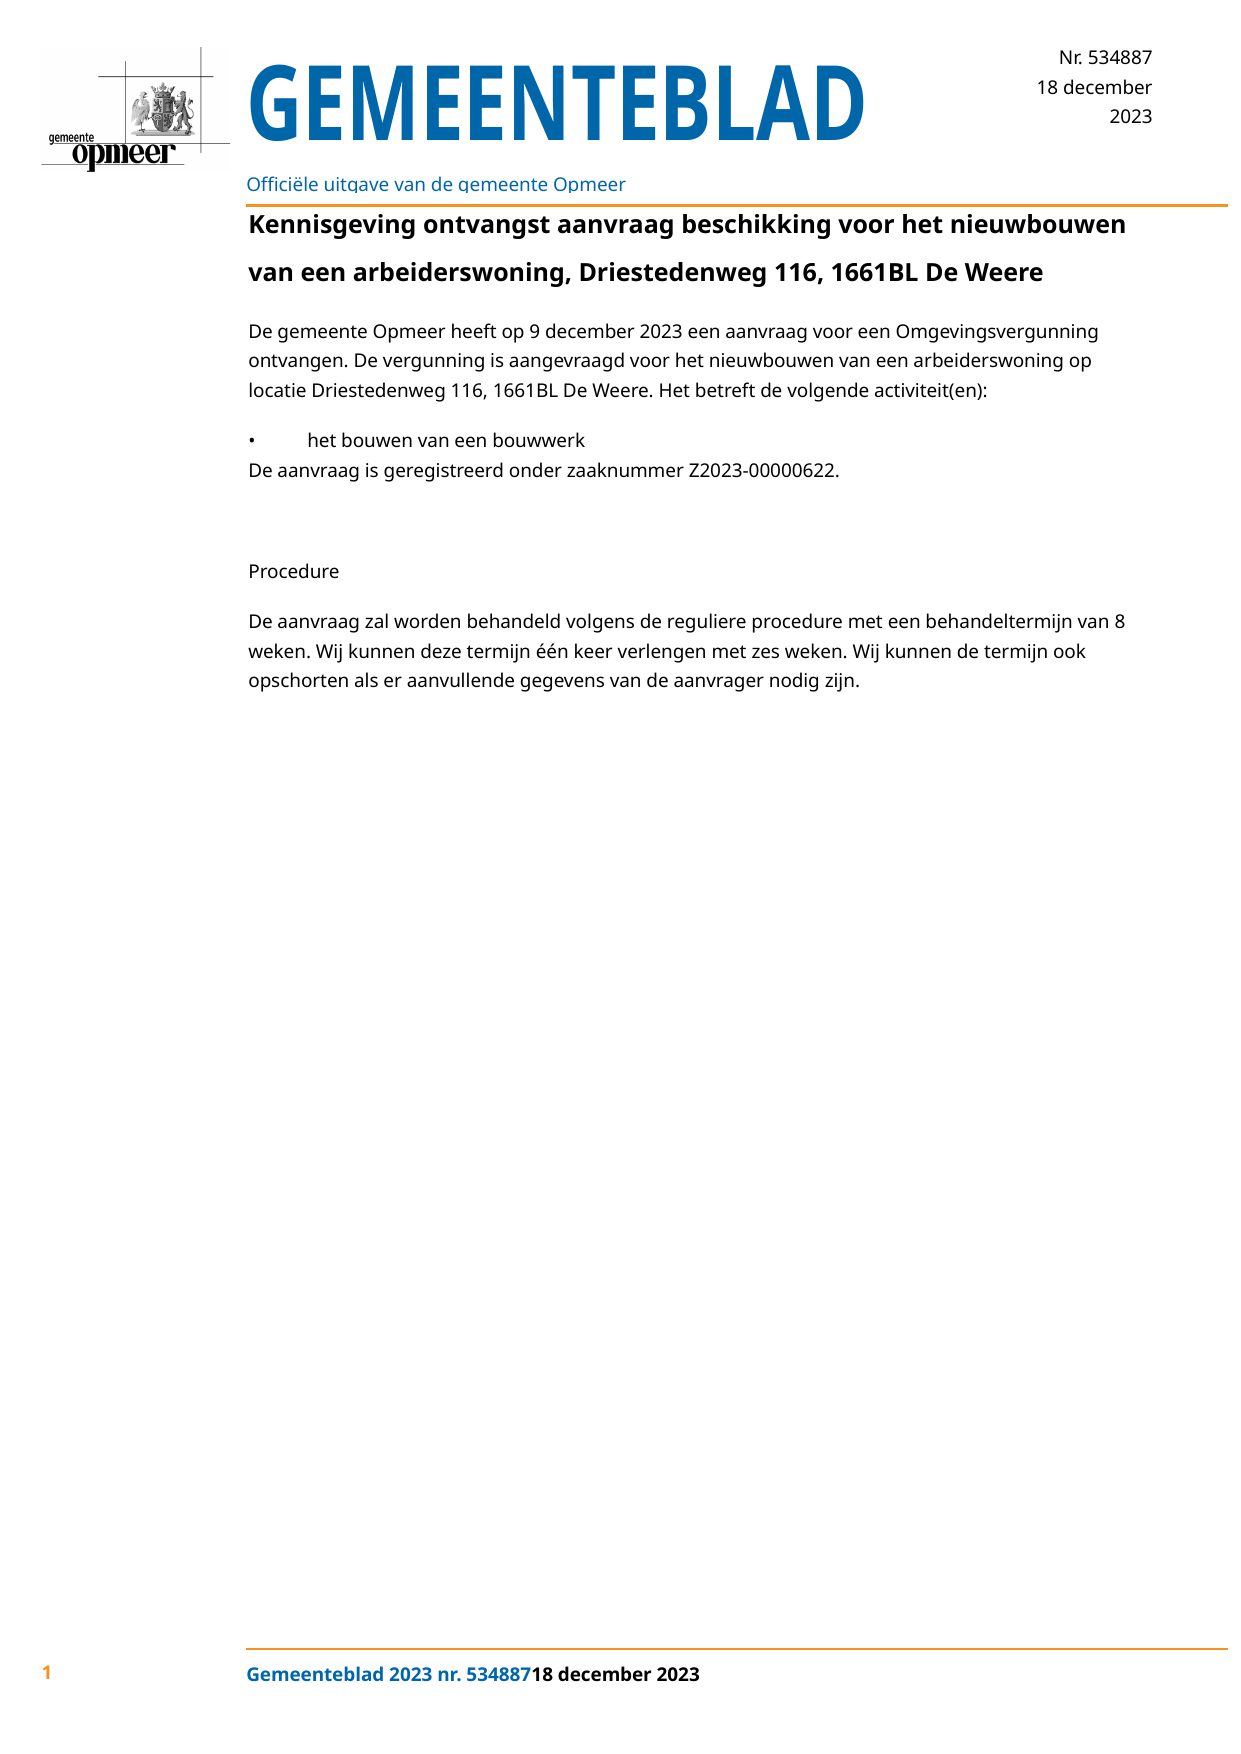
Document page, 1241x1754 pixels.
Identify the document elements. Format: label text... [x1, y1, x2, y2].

text De aanvraag is geregistreerd onder zaaknummer Z2023-00000622. [248, 457, 1152, 483]
picture [41, 47, 231, 172]
text De aanvraag zal worden behandeld volgens de reguliere procedure met een behandeltermijn van 8 weken. Wij kunnen deze termijn één keer verlengen met zes weken. Wij kunnen de termijn ook opschorten als er aanvullende gegevens van de aanvrager nodig zijn. [248, 608, 1152, 693]
list het bouwen van een bouwwerk [248, 427, 1152, 453]
text De gemeente Opmeer heeft op 9 december 2023 een aanvraag voor een Omgevingsvergunning ontvangen. De vergunning is aangevraagd voor het nieuwbouwen van een arbeiderswoning op locatie Driestedenweg 116, 1661BL De Weere. Het betreft de volgende activiteit(en): [248, 318, 1152, 403]
text Procedure [248, 558, 1152, 584]
text Kennisgeving ontvangst aanvraag beschikking voor het nieuwbouwen van een arbeiderswoning, Driestedenweg 116, 1661BL De Weere [248, 207, 1152, 288]
